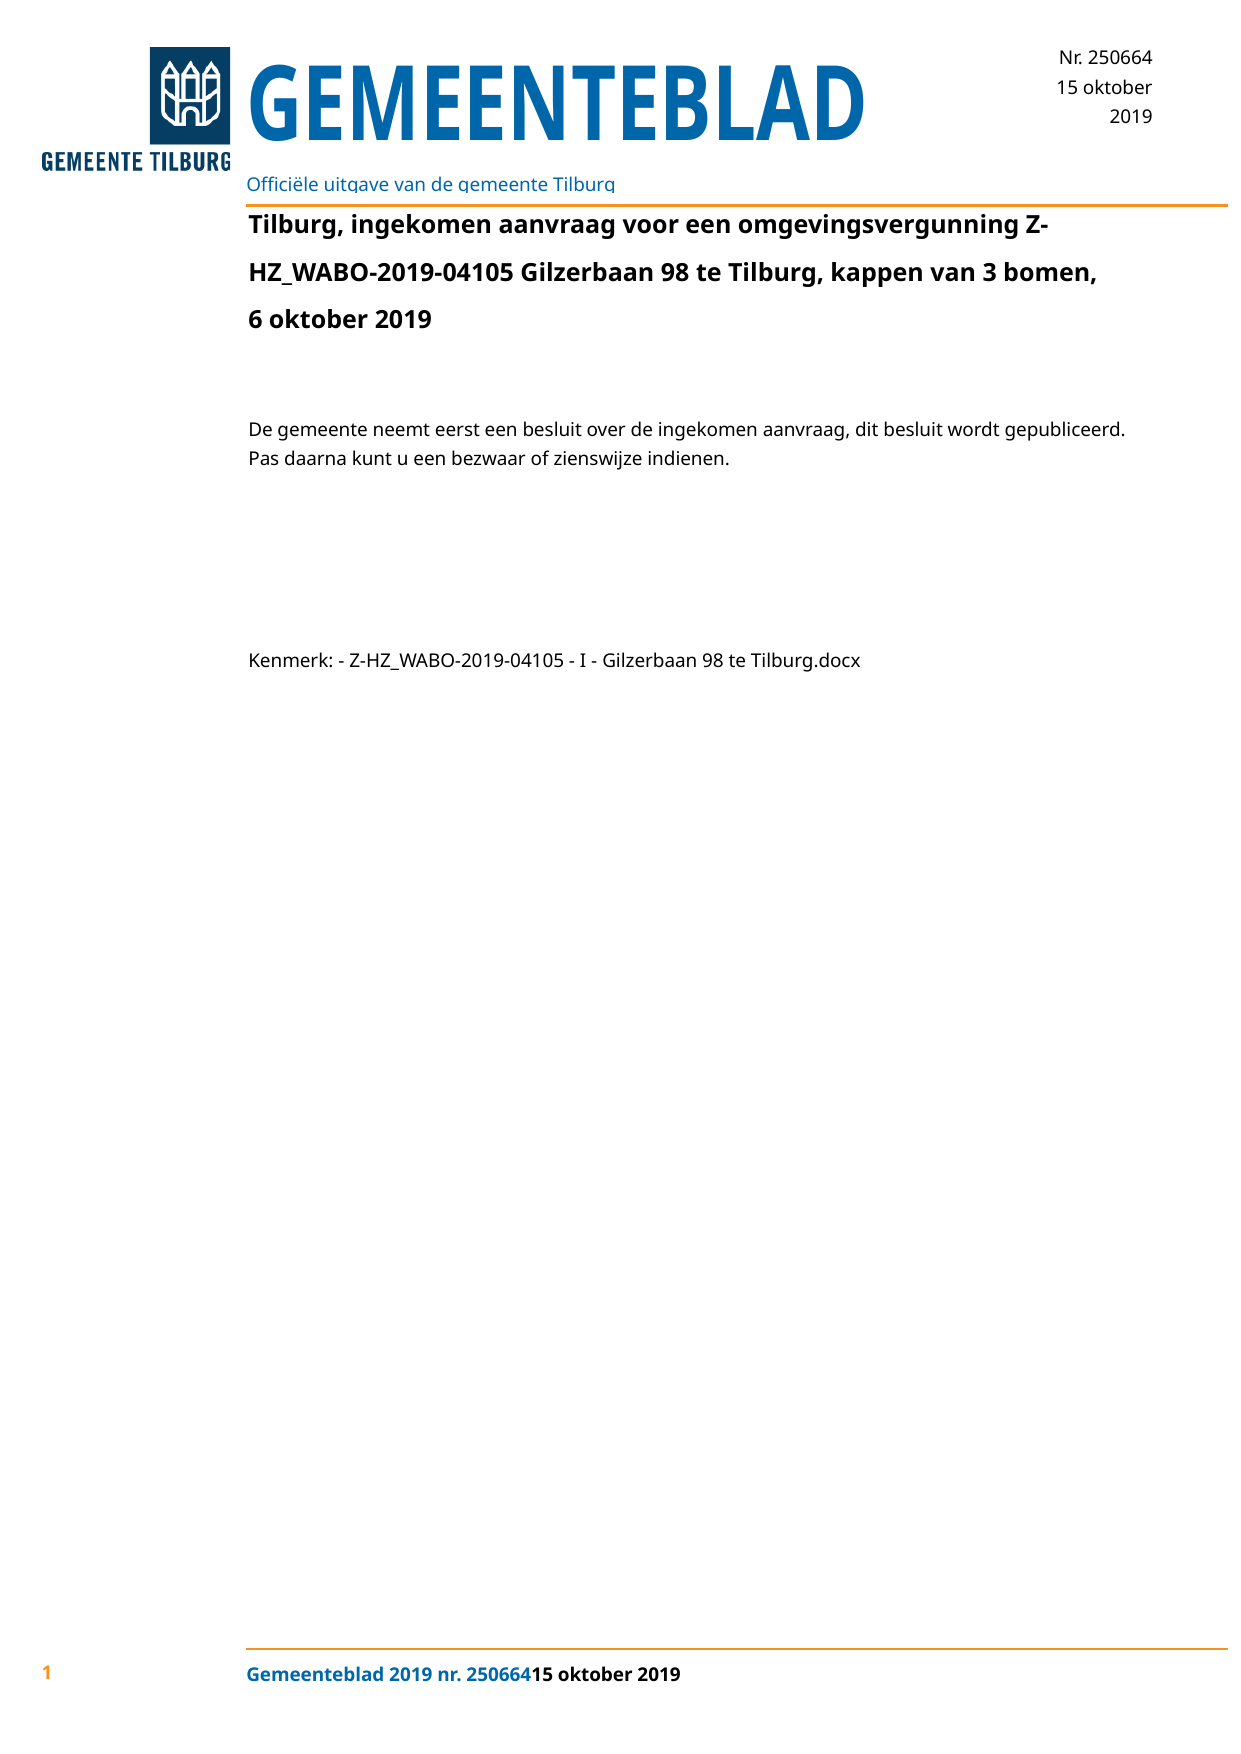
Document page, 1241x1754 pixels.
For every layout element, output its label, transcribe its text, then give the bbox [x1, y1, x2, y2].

text Tilburg, ingekomen aanvraag voor een omgevingsvergunning Z-HZ_WABO-2019-04105 Gilzerbaan 98 te Tilburg, kappen van 3 bomen, 6 oktober 2019 [248, 207, 1152, 336]
text Kenmerk: - Z-HZ_WABO-2019-04105 - I - Gilzerbaan 98 te Tilburg.docx [248, 647, 1152, 673]
picture [41, 47, 231, 172]
text De gemeente neemt eerst een besluit over de ingekomen aanvraag, dit besluit wordt gepubliceerd. Pas daarna kunt u een bezwaar of zienswijze indienen. [248, 416, 1152, 471]
